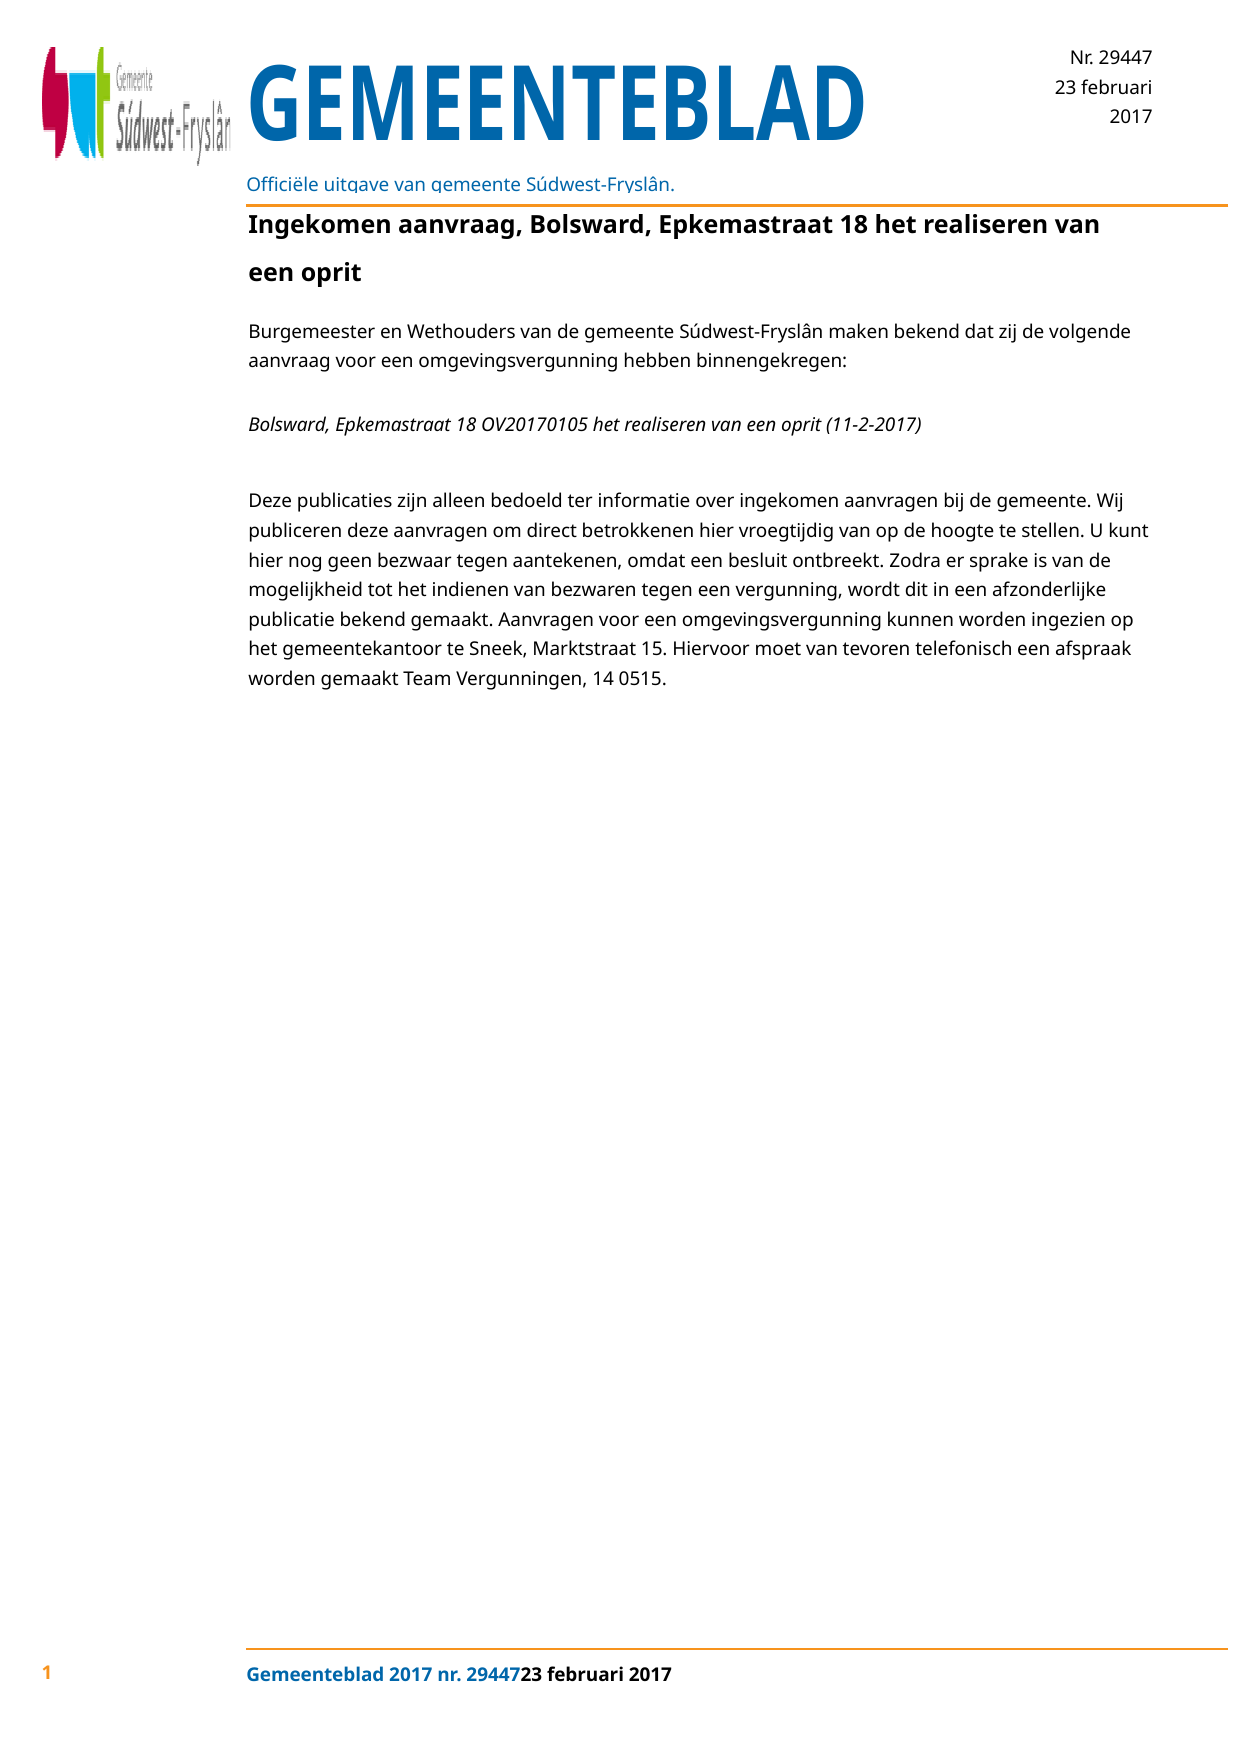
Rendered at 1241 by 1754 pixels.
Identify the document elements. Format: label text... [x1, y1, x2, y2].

picture [41, 47, 231, 172]
text Burgemeester en Wethouders van de gemeente Súdwest-Fryslân maken bekend dat zij de volgende aanvraag voor een omgevingsvergunning hebben binnengekregen: [248, 318, 1152, 373]
text Ingekomen aanvraag, Bolsward, Epkemastraat 18 het realiseren van een oprit [248, 207, 1152, 288]
text Deze publicaties zijn alleen bedoeld ter informatie over ingekomen aanvragen bij de gemeente. Wij publiceren deze aanvragen om direct betrokkenen hier vroegtijdig van op de hoogte te stellen. U kunt hier nog geen bezwaar tegen aantekenen, omdat een besluit ontbreekt. Zodra er sprake is van de mogelijkheid tot het indienen van bezwaren tegen een vergunning, wordt dit in een afzonderlijke publicatie bekend gemaakt. Aanvragen voor een omgevingsvergunning kunnen worden ingezien op het gemeentekantoor te Sneek, Marktstraat 15. Hiervoor moet van tevoren telefonisch een afspraak worden gemaakt Team Vergunningen, 14 0515. [248, 488, 1152, 691]
text Bolsward, Epkemastraat 18 OV20170105 het realiseren van een oprit (11-2-2017) [248, 411, 1152, 437]
